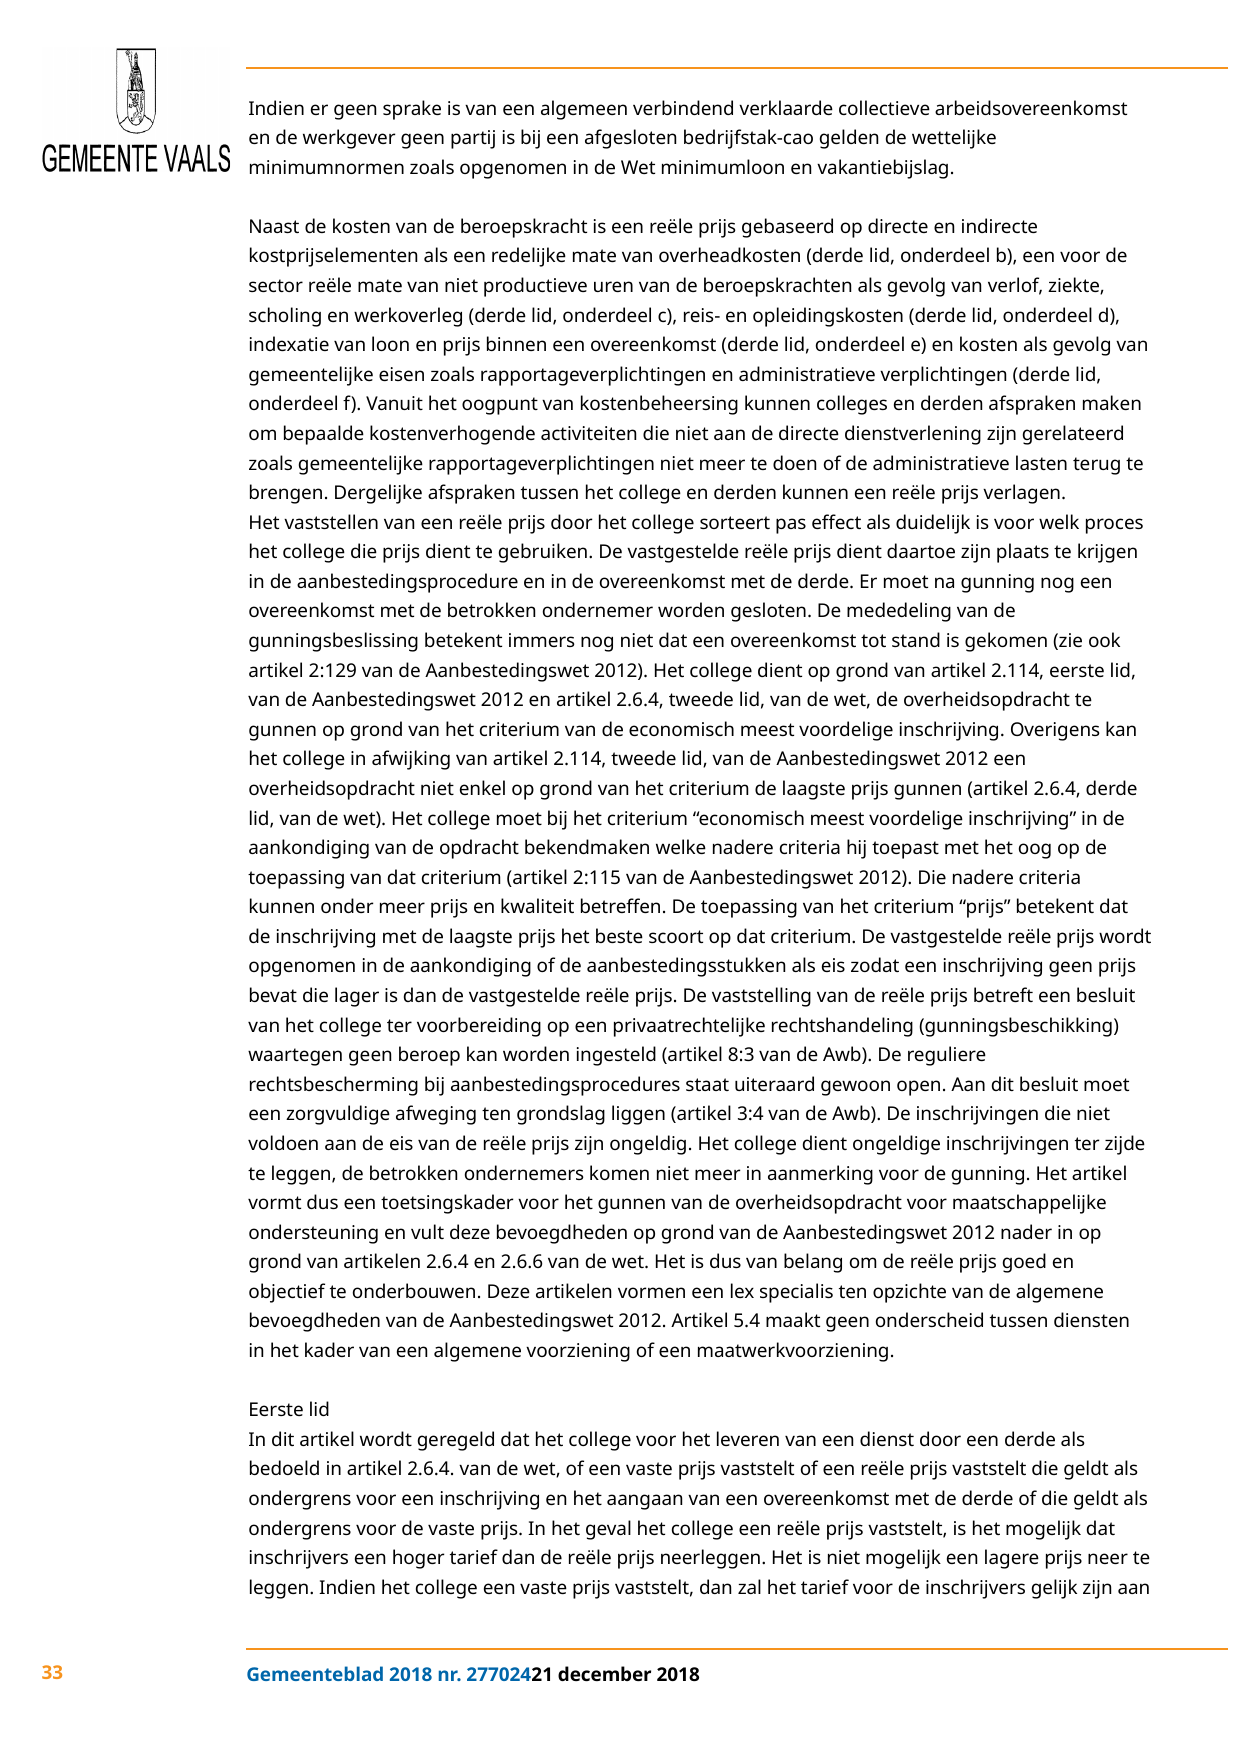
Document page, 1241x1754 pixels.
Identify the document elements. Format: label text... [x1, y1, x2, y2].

text Eerste lid [248, 1396, 1152, 1422]
text In dit artikel wordt geregeld dat het college voor het leveren van een dienst door een derde als bedoeld in artikel 2.6.4. van de wet, of een vaste prijs vaststelt of een reële prijs vaststelt die geldt als ondergrens voor een inschrijving en het aangaan van een overeenkomst met de derde of die geldt als ondergrens voor de vaste prijs. In het geval het college een reële prijs vaststelt, is het mogelijk dat inschrijvers een hoger tarief dan de reële prijs neerleggen. Het is niet mogelijk een lagere prijs neer te leggen. Indien het college een vaste prijs vaststelt, dan zal het tarief voor de inschrijvers gelijk zijn aan [248, 1426, 1152, 1600]
text Indien er geen sprake is van een algemeen verbindend verklaarde collectieve arbeidsovereenkomst en de werkgever geen partij is bij een afgesloten bedrijfstak-cao gelden de wettelijke minimumnormen zoals opgenomen in de Wet minimumloon en vakantiebijslag. [248, 95, 1152, 180]
text Het vaststellen van een reële prijs door het college sorteert pas effect als duidelijk is voor welk proces het college die prijs dient te gebruiken. De vastgestelde reële prijs dient daartoe zijn plaats te krijgen in de aanbestedingsprocedure en in de overeenkomst met de derde. Er moet na gunning nog een overeenkomst met de betrokken ondernemer worden gesloten. De mededeling van de gunningsbeslissing betekent immers nog niet dat een overeenkomst tot stand is gekomen (zie ook artikel 2:129 van de Aanbestedingswet 2012). Het college dient op grond van artikel 2.114, eerste lid, van de Aanbestedingswet 2012 en artikel 2.6.4, tweede lid, van de wet, de overheidsopdracht te gunnen op grond van het criterium van de economisch meest voordelige inschrijving. Overigens kan het college in afwijking van artikel 2.114, tweede lid, van de Aanbestedingswet 2012 een overheidsopdracht niet enkel op grond van het criterium de laagste prijs gunnen (artikel 2.6.4, derde lid, van de wet). Het college moet bij het criterium “economisch meest voordelige inschrijving” in de aankondiging van de opdracht bekendmaken welke nadere criteria hij toepast met het oog op de toepassing van dat criterium (artikel 2:115 van de Aanbestedingswet 2012). Die nadere criteria kunnen onder meer prijs en kwaliteit betreffen. De toepassing van het criterium “prijs” betekent dat de inschrijving met de laagste prijs het beste scoort op dat criterium. De vastgestelde reële prijs wordt opgenomen in de aankondiging of de aanbestedingsstukken als eis zodat een inschrijving geen prijs bevat die lager is dan de vastgestelde reële prijs. De vaststelling van de reële prijs betreft een besluit van het college ter voorbereiding op een privaatrechtelijke rechtshandeling (gunningsbeschikking) waartegen geen beroep kan worden ingesteld (artikel 8:3 van de Awb). De reguliere rechtsbescherming bij aanbestedingsprocedures staat uiteraard gewoon open. Aan dit besluit moet een zorgvuldige afweging ten grondslag liggen (artikel 3:4 van de Awb). De inschrijvingen die niet voldoen aan de eis van de reële prijs zijn ongeldig. Het college dient ongeldige inschrijvingen ter zijde te leggen, de betrokken ondernemers komen niet meer in aanmerking voor de gunning. Het artikel vormt dus een toetsingskader voor het gunnen van de overheidsopdracht voor maatschappelijke ondersteuning en vult deze bevoegdheden op grond van de Aanbestedingswet 2012 nader in op grond van artikelen 2.6.4 en 2.6.6 van de wet. Het is dus van belang om de reële prijs goed en objectief te onderbouwen. Deze artikelen vormen een lex specialis ten opzichte van de algemene bevoegdheden van de Aanbestedingswet 2012. Artikel 5.4 maakt geen onderscheid tussen diensten in het kader van een algemene voorziening of een maatwerkvoorziening. [248, 509, 1152, 1363]
picture [41, 47, 231, 172]
text Naast de kosten van de beroepskracht is een reële prijs gebaseerd op directe en indirecte kostprijselementen als een redelijke mate van overheadkosten (derde lid, onderdeel b), een voor de sector reële mate van niet productieve uren van de beroepskrachten als gevolg van verlof, ziekte, scholing en werkoverleg (derde lid, onderdeel c), reis- en opleidingskosten (derde lid, onderdeel d), indexatie van loon en prijs binnen een overeenkomst (derde lid, onderdeel e) en kosten als gevolg van gemeentelijke eisen zoals rapportageverplichtingen en administratieve verplichtingen (derde lid, onderdeel f). Vanuit het oogpunt van kostenbeheersing kunnen colleges en derden afspraken maken om bepaalde kostenverhogende activiteiten die niet aan de directe dienstverlening zijn gerelateerd zoals gemeentelijke rapportageverplichtingen niet meer te doen of de administratieve lasten terug te brengen. Dergelijke afspraken tussen het college en derden kunnen een reële prijs verlagen. [248, 213, 1152, 505]
